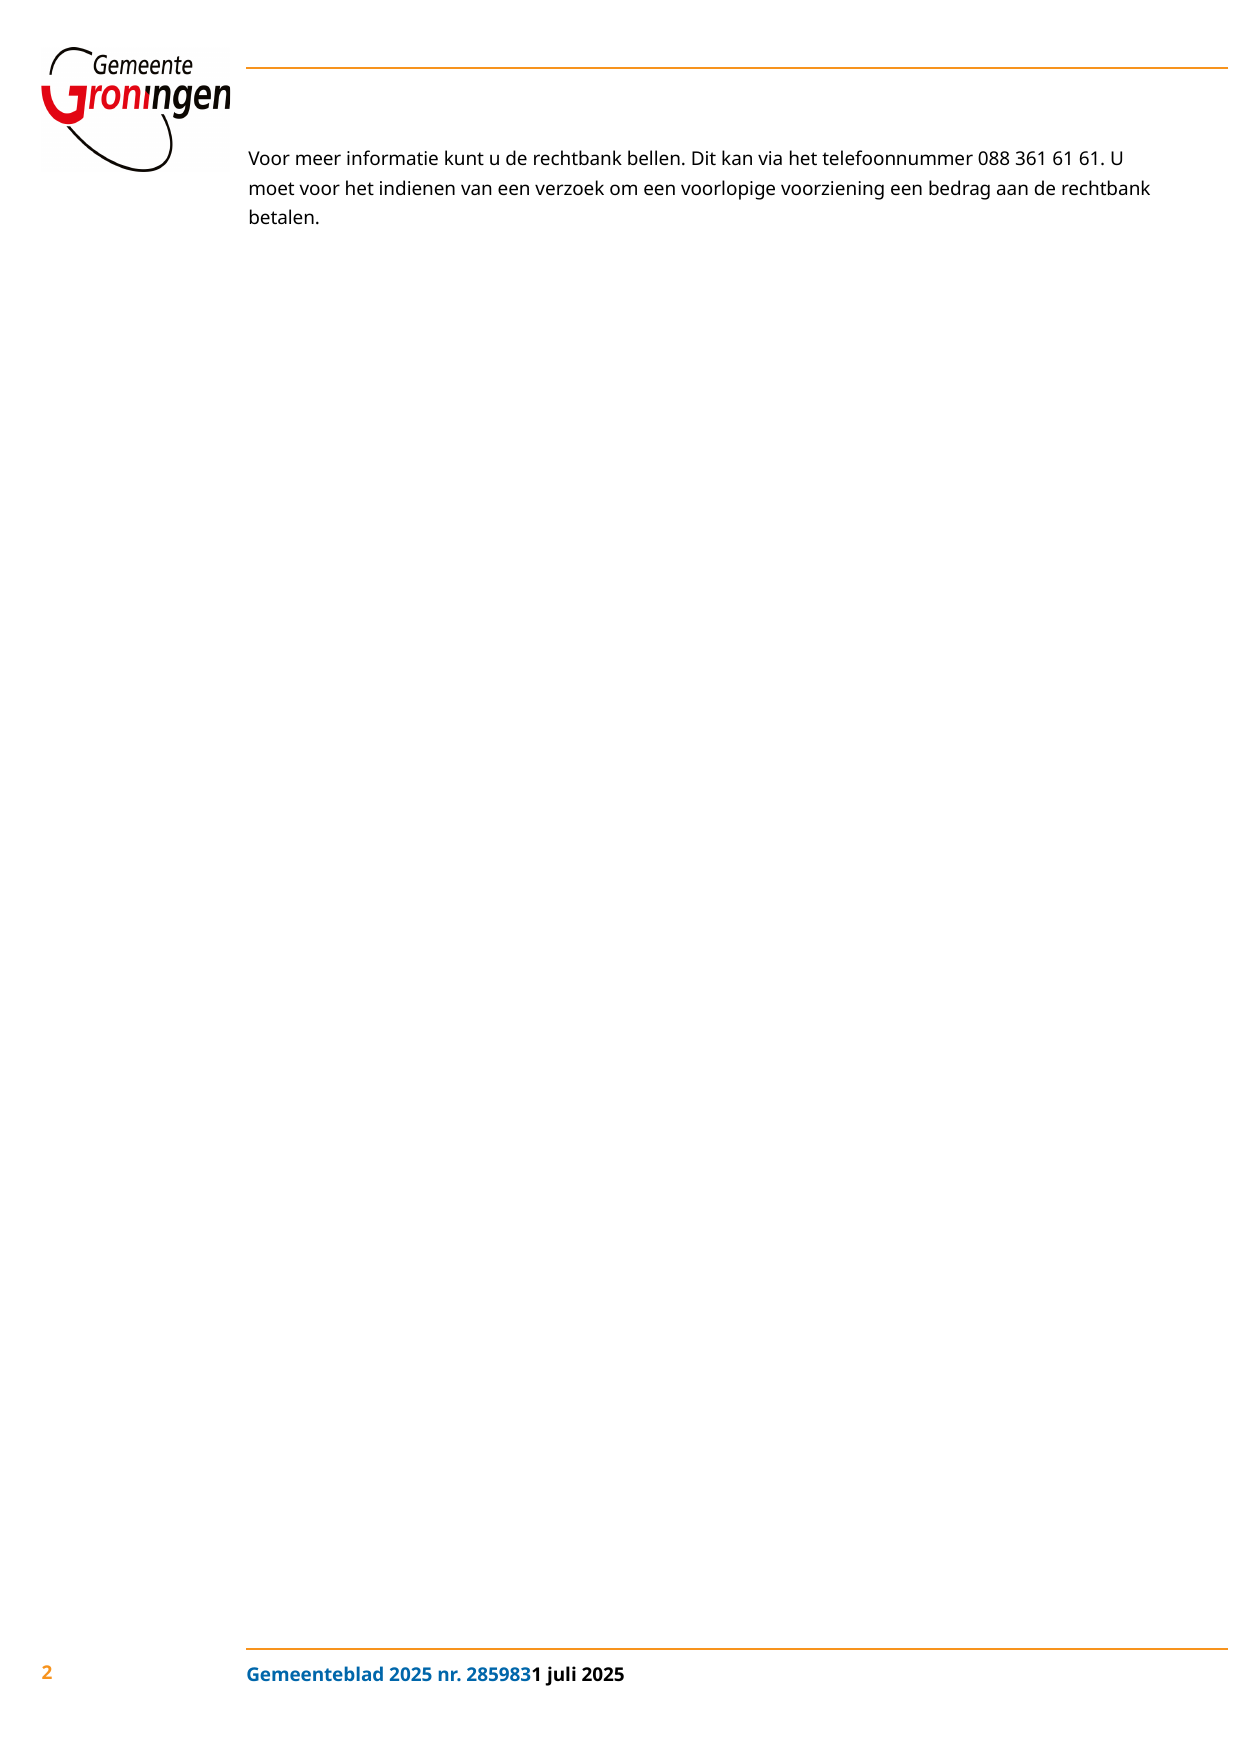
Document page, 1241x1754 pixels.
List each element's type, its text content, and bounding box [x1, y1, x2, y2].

text Voor meer informatie kunt u de rechtbank bellen. Dit kan via het telefoonnummer 088 361 61 61. U moet voor het indienen van een verzoek om een voorlopige voorziening een bedrag aan de rechtbank betalen. [248, 145, 1152, 230]
picture [41, 47, 231, 172]
